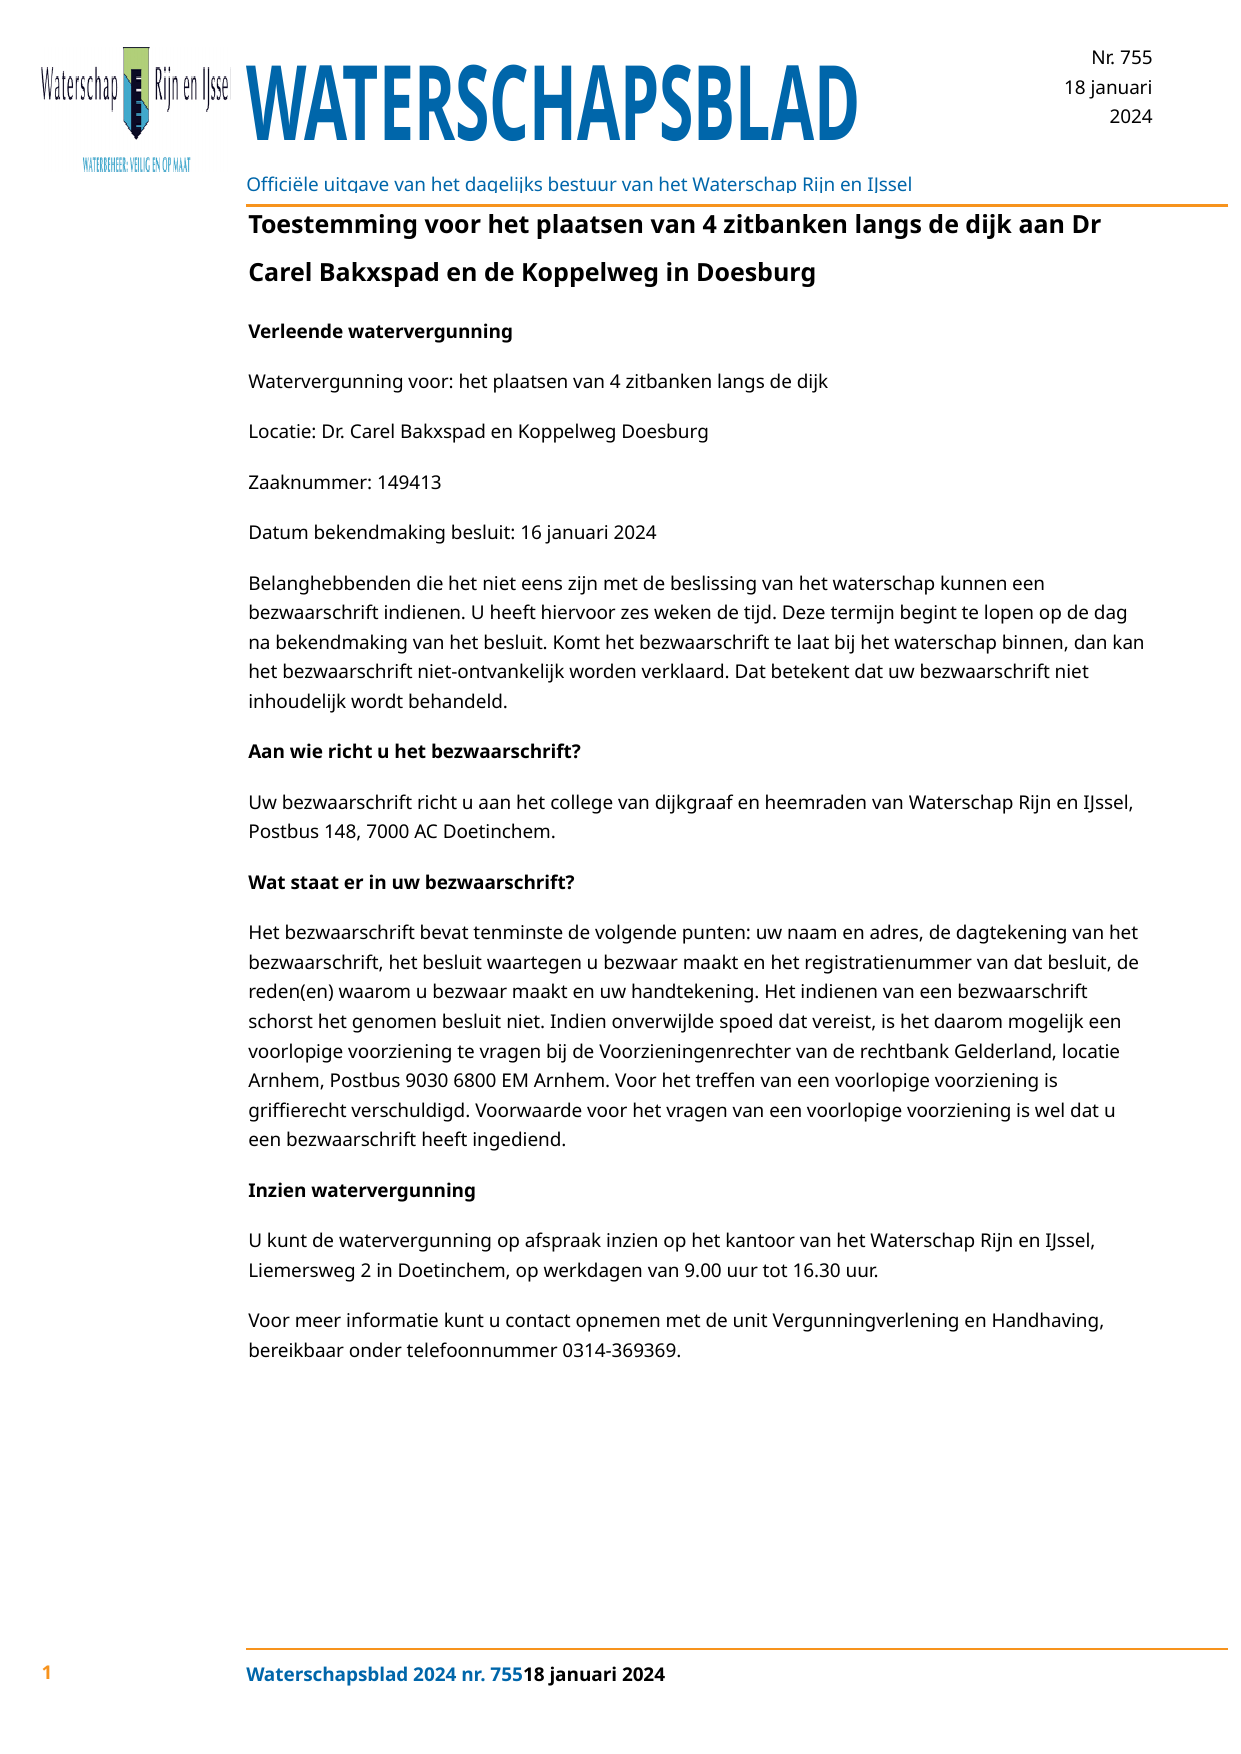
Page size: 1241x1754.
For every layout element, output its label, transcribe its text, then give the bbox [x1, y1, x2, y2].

text Belanghebbenden die het niet eens zijn met de beslissing van het waterschap kunnen een bezwaarschrift indienen. U heeft hiervoor zes weken de tijd. Deze termijn begint te lopen op de dag na bekendmaking van het besluit. Komt het bezwaarschrift te laat bij het waterschap binnen, dan kan het bezwaarschrift niet-ontvankelijk worden verklaard. Dat betekent dat uw bezwaarschrift niet inhoudelijk wordt behandeld. [248, 570, 1152, 714]
picture [41, 47, 231, 172]
text Wat staat er in uw bezwaarschrift? [248, 869, 1152, 895]
text Watervergunning voor: het plaatsen van 4 zitbanken langs de dijk [248, 368, 1152, 394]
text U kunt de watervergunning op afspraak inzien op het kantoor van het Waterschap Rijn en IJssel, Liemersweg 2 in Doetinchem, op werkdagen van 9.00 uur tot 16.30 uur. [248, 1227, 1152, 1283]
text Inzien watervergunning [248, 1177, 1152, 1203]
text Toestemming voor het plaatsen van 4 zitbanken langs de dijk aan Dr Carel Bakxspad en de Koppelweg in Doesburg [248, 207, 1152, 288]
text Uw bezwaarschrift richt u aan het college van dijkgraaf en heemraden van Waterschap Rijn en IJssel, Postbus 148, 7000 AC Doetinchem. [248, 789, 1152, 844]
text Voor meer informatie kunt u contact opnemen met de unit Vergunningverlening en Handhaving, bereikbaar onder telefoonnummer 0314-369369. [248, 1307, 1152, 1363]
text Zaaknummer: 149413 [248, 469, 1152, 495]
text Datum bekendmaking besluit: 16 januari 2024 [248, 519, 1152, 545]
text Verleende watervergunning [248, 318, 1152, 344]
text Aan wie richt u het bezwaarschrift? [248, 739, 1152, 764]
text Het bezwaarschrift bevat tenminste de volgende punten: uw naam en adres, de dagtekening van het bezwaarschrift, het besluit waartegen u bezwaar maakt en het registratienummer van dat besluit, de reden(en) waarom u bezwaar maakt en uw handtekening. Het indienen van een bezwaarschrift schorst het genomen besluit niet. Indien onverwijlde spoed dat vereist, is het daarom mogelijk een voorlopige voorziening te vragen bij de Voorzieningenrechter van de rechtbank Gelderland, locatie Arnhem, Postbus 9030 6800 EM Arnhem. Voor het treffen van een voorlopige voorziening is griffierecht verschuldigd. Voorwaarde voor het vragen van een voorlopige voorziening is wel dat u een bezwaarschrift heeft ingediend. [248, 919, 1152, 1152]
text Locatie: Dr. Carel Bakxspad en Koppelweg Doesburg [248, 419, 1152, 444]
